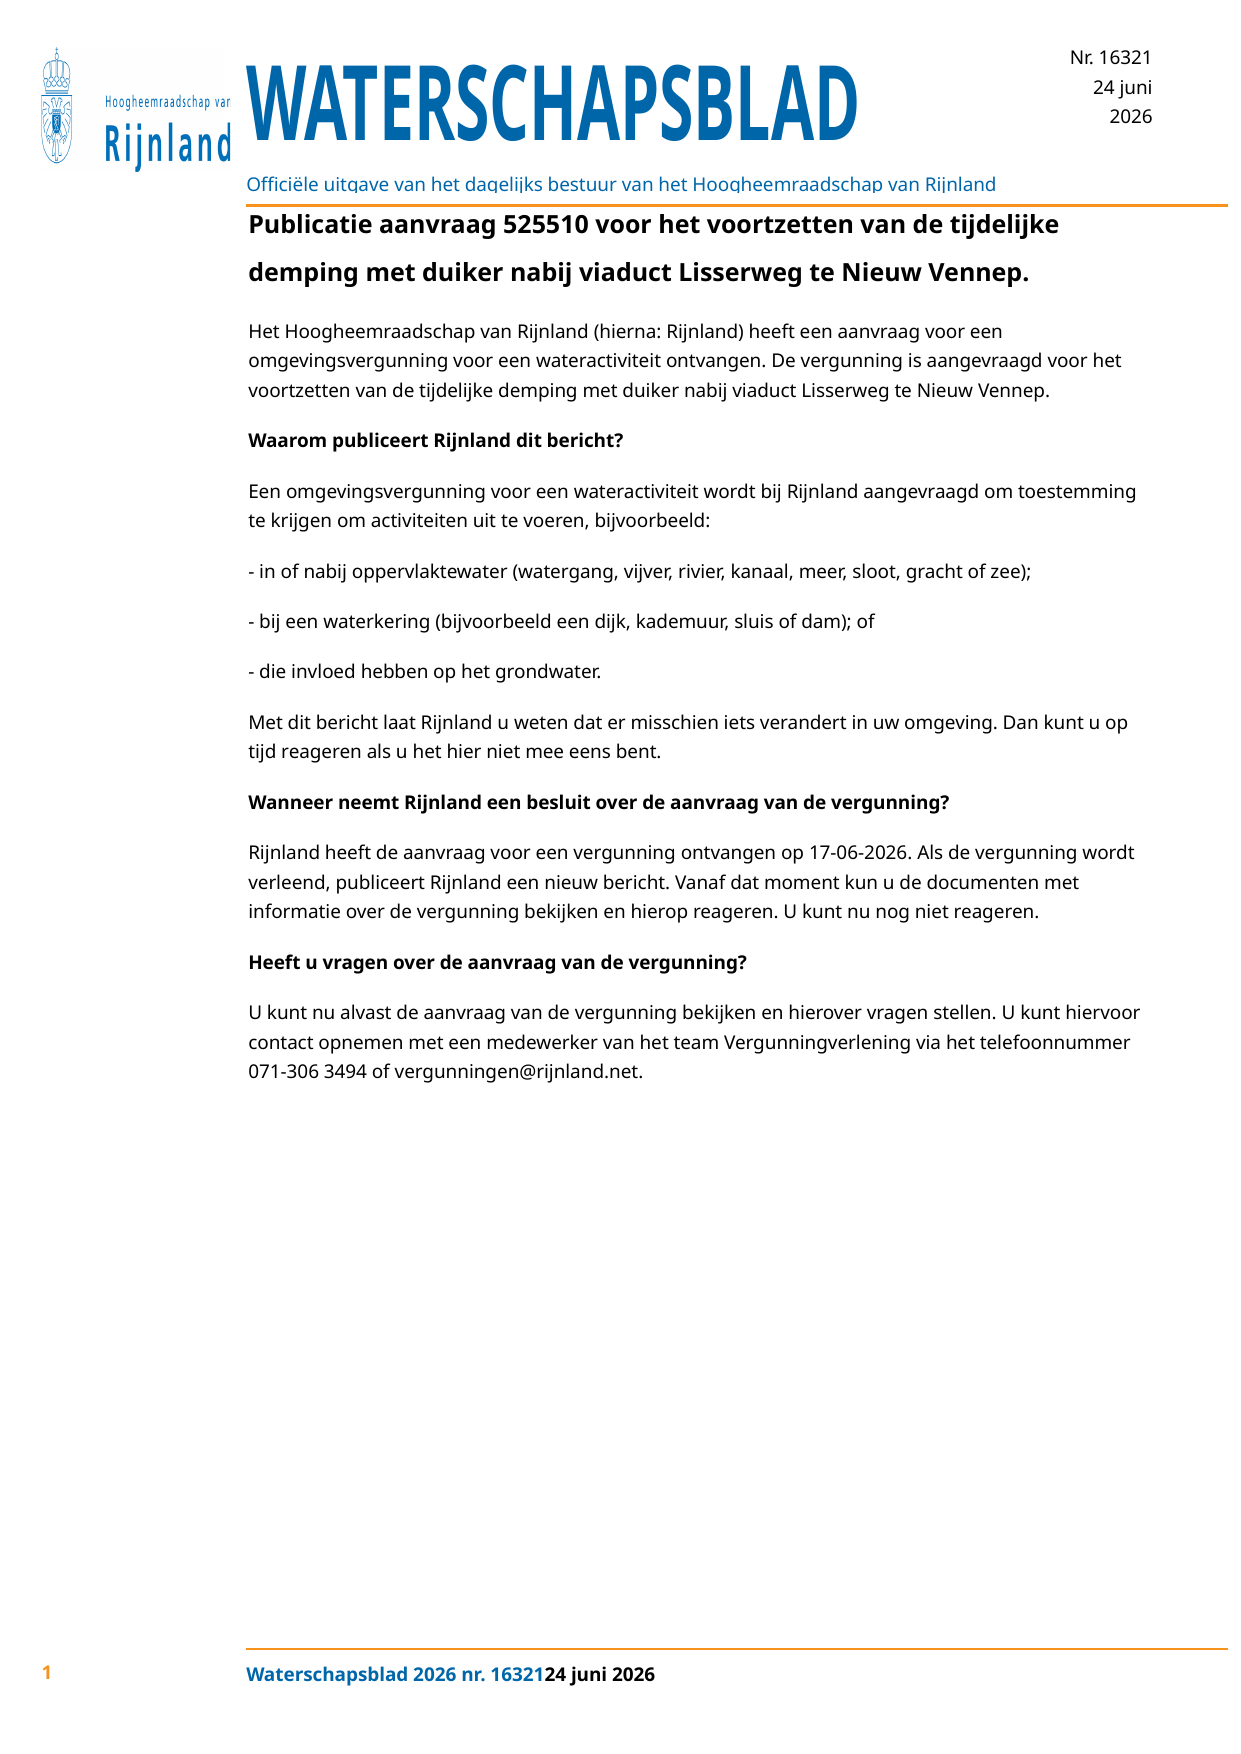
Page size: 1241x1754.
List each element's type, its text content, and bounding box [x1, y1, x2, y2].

text Publicatie aanvraag 525510 voor het voortzetten van de tijdelijke demping met duiker nabij viaduct Lisserweg te Nieuw Vennep. [248, 207, 1152, 288]
picture [41, 47, 231, 172]
text U kunt nu alvast de aanvraag van de vergunning bekijken en hierover vragen stellen. U kunt hiervoor contact opnemen met een medewerker van het team Vergunningverlening via het telefoonnummer 071-306 3494 of vergunningen@rijnland.net. [248, 999, 1152, 1084]
text Heeft u vragen over de aanvraag van de vergunning? [248, 949, 1152, 975]
text Het Hoogheemraadschap van Rijnland (hierna: Rijnland) heeft een aanvraag voor een omgevingsvergunning voor een wateractiviteit ontvangen. De vergunning is aangevraagd voor het voortzetten van de tijdelijke demping met duiker nabij viaduct Lisserweg te Nieuw Vennep. [248, 318, 1152, 403]
text - bij een waterkering (bijvoorbeeld een dijk, kademuur, sluis of dam); of [248, 608, 1152, 634]
text Met dit bericht laat Rijnland u weten dat er misschien iets verandert in uw omgeving. Dan kunt u op tijd reageren als u het hier niet mee eens bent. [248, 709, 1152, 764]
text Een omgevingsvergunning voor een wateractiviteit wordt bij Rijnland aangevraagd om toestemming te krijgen om activiteiten uit te voeren, bijvoorbeeld: [248, 478, 1152, 533]
text Rijnland heeft de aanvraag voor een vergunning ontvangen op 17-06-2026. Als de vergunning wordt verleend, publiceert Rijnland een nieuw bericht. Vanaf dat moment kun u de documenten met informatie over de vergunning bekijken en hierop reageren. U kunt nu nog niet reageren. [248, 839, 1152, 924]
text Wanneer neemt Rijnland een besluit over de aanvraag van de vergunning? [248, 789, 1152, 815]
text - in of nabij oppervlaktewater (watergang, vijver, rivier, kanaal, meer, sloot, gracht of zee); [248, 558, 1152, 584]
text - die invloed hebben op het grondwater. [248, 659, 1152, 684]
text Waarom publiceert Rijnland dit bericht? [248, 427, 1152, 453]
